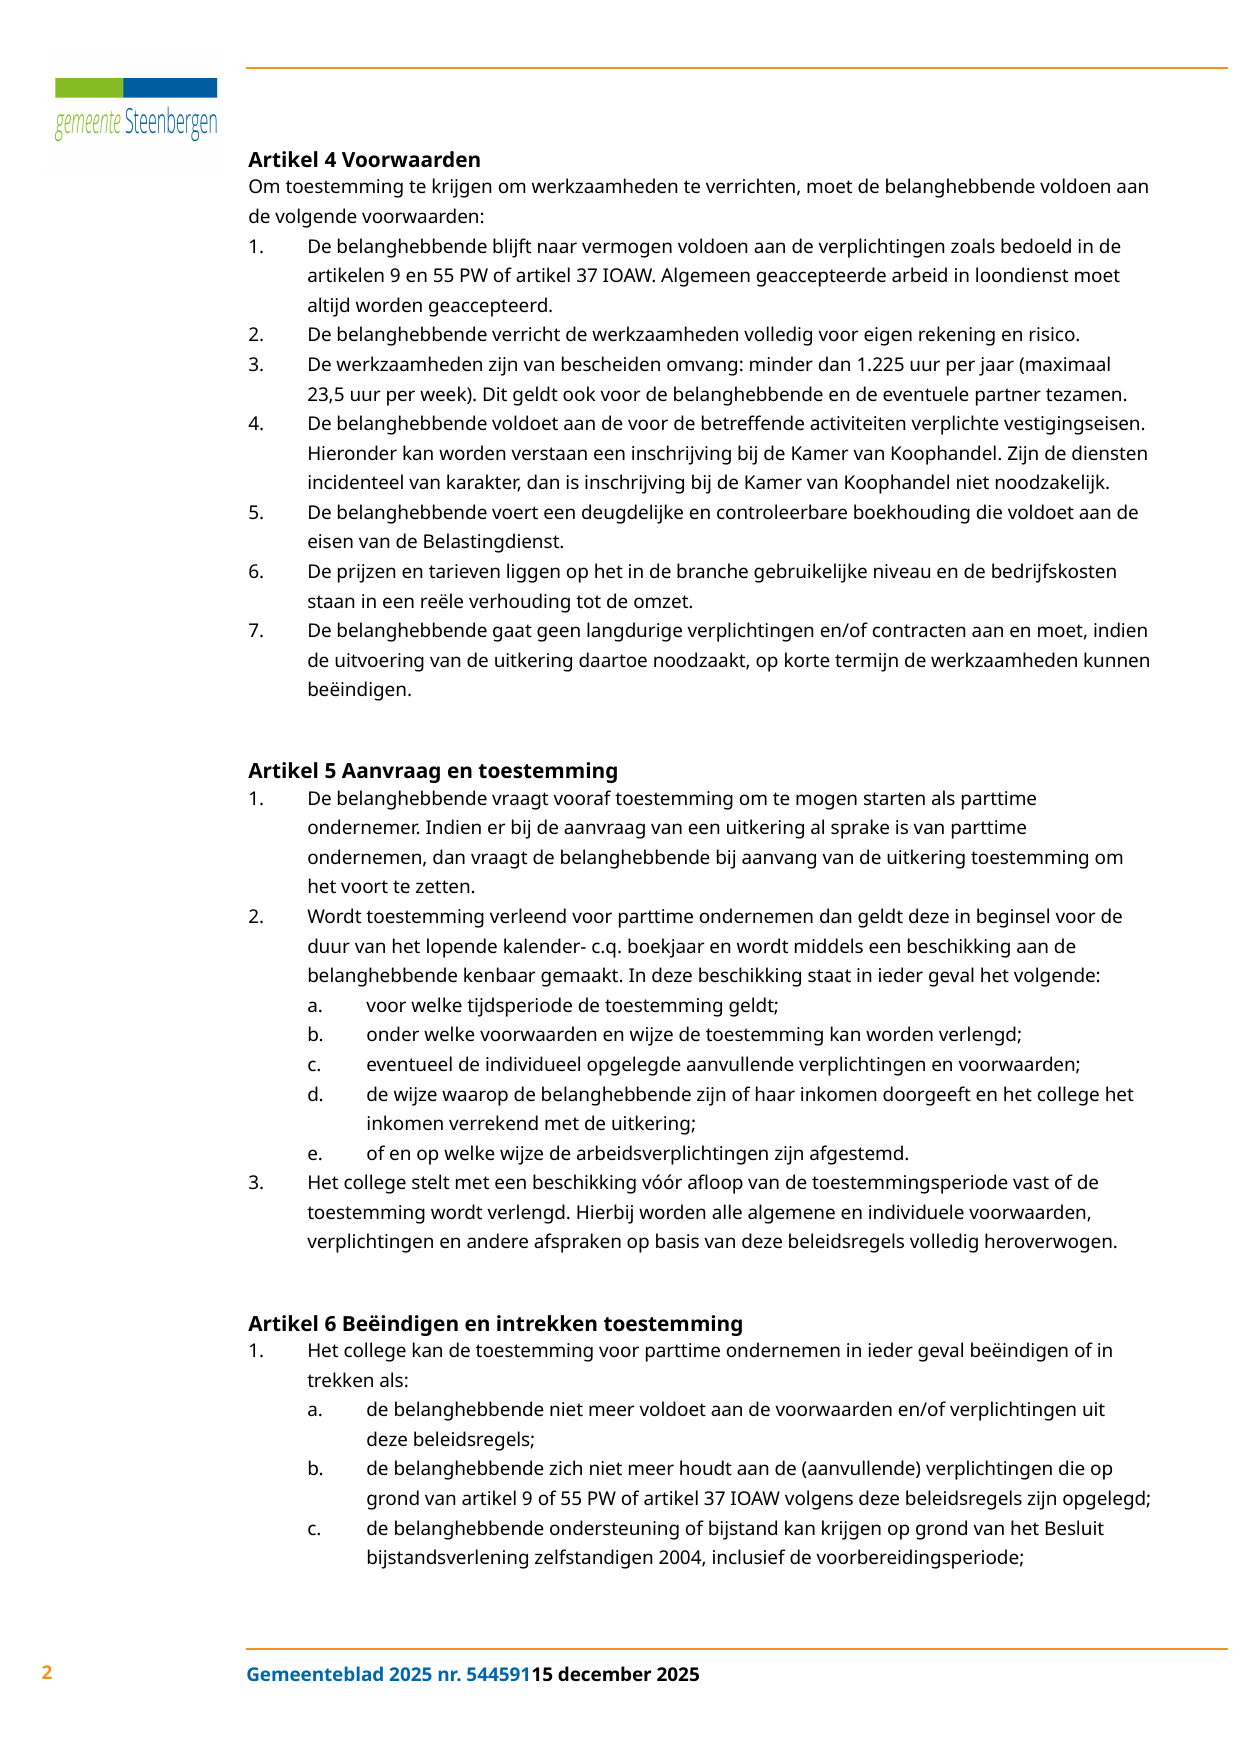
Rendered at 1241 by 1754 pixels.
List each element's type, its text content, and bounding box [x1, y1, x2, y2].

list De belanghebbende vraagt vooraf toestemming om te mogen starten als parttime ondernemer. Indien er bij de aanvraag van een uitkering al sprake is van parttime ondernemen, dan vraagt de belanghebbende bij aanvang van de uitkering toestemming om het voort te zetten. [248, 785, 1152, 899]
list De belanghebbende gaat geen langdurige verplichtingen en/of contracten aan en moet, indien de uitvoering van de uitkering daartoe noodzaakt, op korte termijn de werkzaamheden kunnen beëindigen. [248, 617, 1152, 702]
list de belanghebbende niet meer voldoet aan de voorwaarden en/of verplichtingen uit deze beleidsregels; [307, 1396, 1152, 1452]
list De belanghebbende verricht de werkzaamheden volledig voor eigen rekening en risico. [248, 322, 1152, 347]
list eventueel de individueel opgelegde aanvullende verplichtingen en voorwaarden; [307, 1051, 1152, 1077]
text Om toestemming te krijgen om werkzaamheden te verrichten, moet de belanghebbende voldoen aan de volgende voorwaarden: [248, 174, 1152, 229]
list De belanghebbende voert een deugdelijke en controleerbare boekhouding die voldoet aan de eisen van de Belastingdienst. [248, 499, 1152, 554]
list onder welke voorwaarden en wijze de toestemming kan worden verlengd; [307, 1022, 1152, 1047]
text Artikel 4 Voorwaarden [248, 145, 1152, 174]
list Het college stelt met een beschikking vóór afloop van de toestemmingsperiode vast of de toestemming wordt verlengd. Hierbij worden alle algemene en individuele voorwaarden, verplichtingen en andere afspraken op basis van deze beleidsregels volledig heroverwogen. [248, 1169, 1152, 1254]
list Wordt toestemming verleend voor parttime ondernemen dan geldt deze in beginsel voor de duur van het lopende kalender- c.q. boekjaar en wordt middels een beschikking aan de belanghebbende kenbaar gemaakt. In deze beschikking staat in ieder geval het volgende: [248, 903, 1152, 988]
list De werkzaamheden zijn van bescheiden omvang: minder dan 1.225 uur per jaar (maximaal 23,5 uur per week). Dit geldt ook voor de belanghebbende en de eventuele partner tezamen. [248, 351, 1152, 406]
list De prijzen en tarieven liggen op het in de branche gebruikelijke niveau en de bedrijfskosten staan in een reële verhouding tot de omzet. [248, 558, 1152, 613]
list De belanghebbende voldoet aan de voor de betreffende activiteiten verplichte vestigingseisen. Hieronder kan worden verstaan een inschrijving bij de Kamer van Koophandel. Zijn de diensten incidenteel van karakter, dan is inschrijving bij de Kamer van Koophandel niet noodzakelijk. [248, 410, 1152, 495]
list of en op welke wijze de arbeidsverplichtingen zijn afgestemd. [307, 1140, 1152, 1166]
list De belanghebbende blijft naar vermogen voldoen aan de verplichtingen zoals bedoeld in de artikelen 9 en 55 PW of artikel 37 IOAW. Algemeen geaccepteerde arbeid in loondienst moet altijd worden geaccepteerd. [248, 233, 1152, 318]
list de wijze waarop de belanghebbende zijn of haar inkomen doorgeeft en het college het inkomen verrekend met de uitkering; [307, 1081, 1152, 1136]
list de belanghebbende ondersteuning of bijstand kan krijgen op grond van het Besluit bijstandsverlening zelfstandigen 2004, inclusief de voorbereidingsperiode; [307, 1515, 1152, 1570]
picture [41, 47, 231, 172]
list voor welke tijdsperiode de toestemming geldt; [307, 992, 1152, 1018]
text Artikel 6 Beëindigen en intrekken toestemming [248, 1309, 1152, 1337]
list Het college kan de toestemming voor parttime ondernemen in ieder geval beëindigen of in trekken als: [248, 1337, 1152, 1392]
list de belanghebbende zich niet meer houdt aan de (aanvullende) verplichtingen die op grond van artikel 9 of 55 PW of artikel 37 IOAW volgens deze beleidsregels zijn opgelegd; [307, 1456, 1152, 1511]
text Artikel 5 Aanvraag en toestemming [248, 757, 1152, 785]
